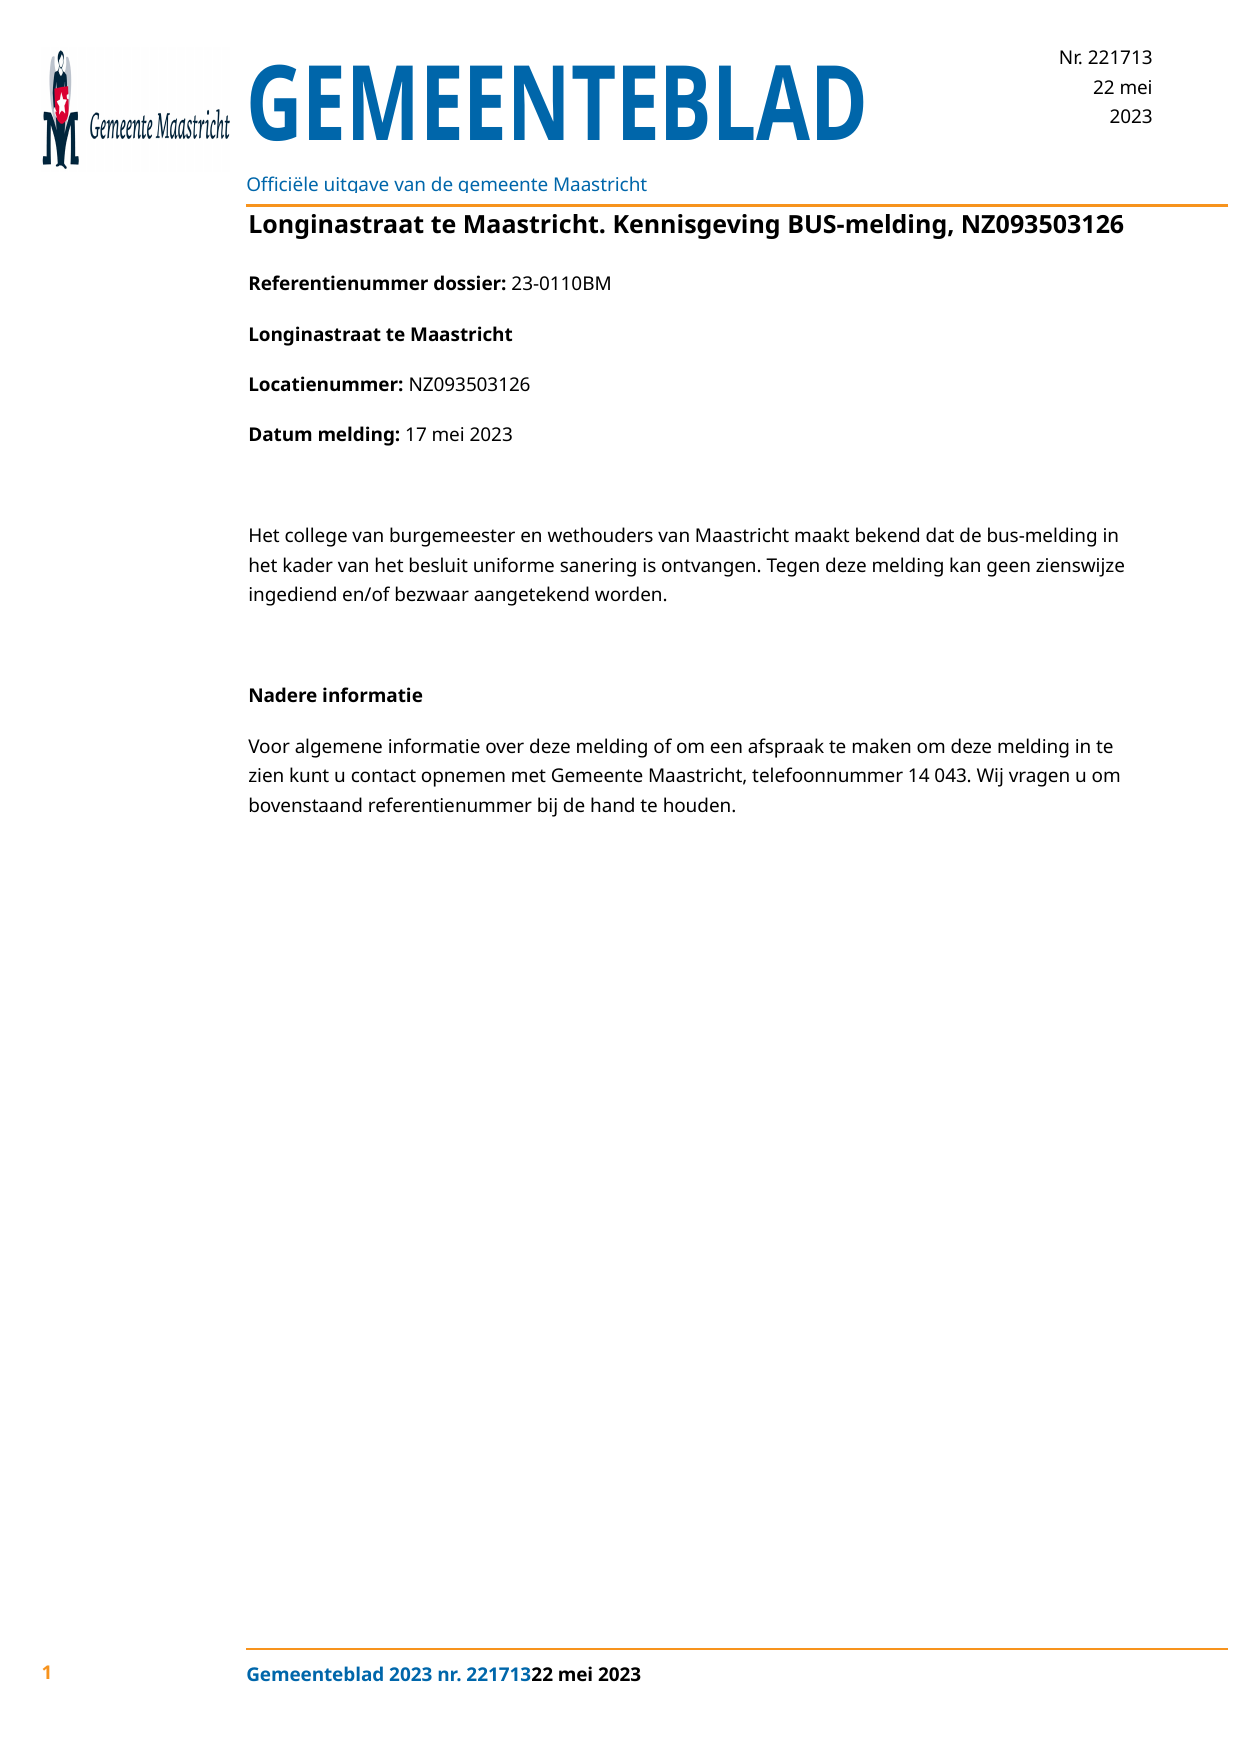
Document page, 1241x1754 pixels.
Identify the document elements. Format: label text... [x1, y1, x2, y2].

text Locatienummer: NZ093503126 [248, 371, 1152, 397]
text Het college van burgemeester en wethouders van Maastricht maakt bekend dat de bus-melding in het kader van het besluit uniforme sanering is ontvangen. Tegen deze melding kan geen zienswijze ingediend en/of bezwaar aangetekend worden. [248, 522, 1152, 607]
text Longinastraat te Maastricht. Kennisgeving BUS-melding, NZ093503126 [248, 207, 1152, 241]
text Datum melding: 17 mei 2023 [248, 422, 1152, 447]
text Referentienummer dossier: 23-0110BM [248, 270, 1152, 296]
text Nadere informatie [248, 682, 1152, 708]
text Longinastraat te Maastricht [248, 321, 1152, 346]
text Voor algemene informatie over deze melding of om een afspraak te maken om deze melding in te zien kunt u contact opnemen met Gemeente Maastricht, telefoonnummer 14 043. Wij vragen u om bovenstaand referentienummer bij de hand te houden. [248, 733, 1152, 818]
picture [41, 47, 231, 172]
